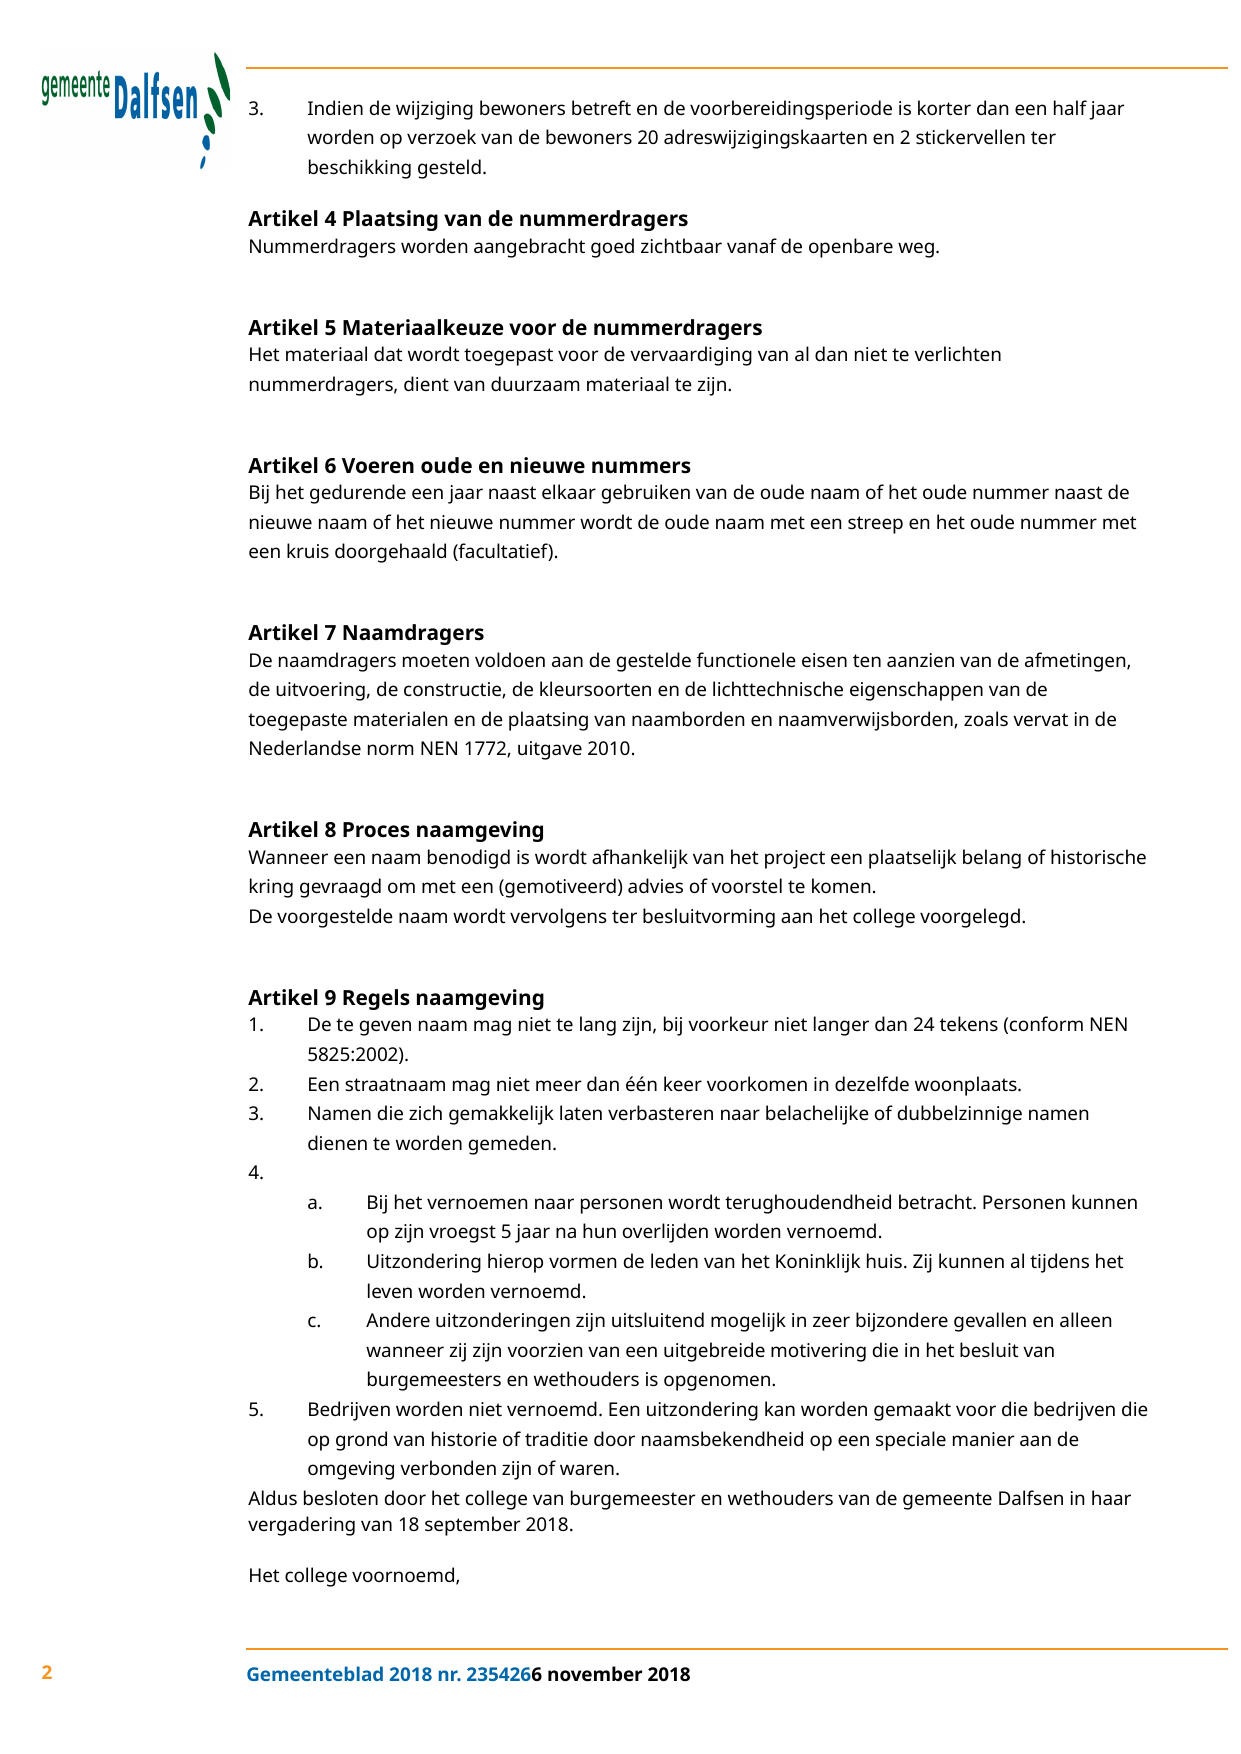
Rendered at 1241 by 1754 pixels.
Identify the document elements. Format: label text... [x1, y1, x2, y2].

text Bij het gedurende een jaar naast elkaar gebruiken van de oude naam of het oude nummer naast de nieuwe naam of het nieuwe nummer wordt de oude naam met een streep en het oude nummer met een kruis doorgehaald (facultatief). [248, 479, 1152, 564]
text Het materiaal dat wordt toegepast voor de vervaardiging van al dan niet te verlichten nummerdragers, dient van duurzaam materiaal te zijn. [248, 341, 1152, 397]
list Uitzondering hierop vormen de leden van het Koninklijk huis. Zij kunnen al tijdens het leven worden vernoemd. [307, 1248, 1152, 1304]
list Indien de wijziging bewoners betreft en de voorbereidingsperiode is korter dan een half jaar worden op verzoek van de bewoners 20 adreswijzigingskaarten en 2 stickervellen ter beschikking gesteld. [248, 95, 1152, 180]
text Wanneer een naam benodigd is wordt afhankelijk van het project een plaatselijk belang of historische kring gevraagd om met een (gemotiveerd) advies of voorstel te komen. [248, 844, 1152, 899]
text Artikel 6 Voeren oude en nieuwe nummers [248, 451, 1152, 479]
text Het college voornoemd, [248, 1562, 1152, 1588]
picture [41, 47, 231, 172]
list Bedrijven worden niet vernoemd. Een uitzondering kan worden gemaakt voor die bedrijven die op grond van historie of traditie door naamsbekendheid op een speciale manier aan de omgeving verbonden zijn of waren. [248, 1396, 1152, 1481]
text De naamdragers moeten voldoen aan de gestelde functionele eisen ten aanzien van de afmetingen, de uitvoering, de constructie, de kleursoorten en de lichttechnische eigenschappen van de toegepaste materialen en de plaatsing van naamborden en naamverwijsborden, zoals vervat in de Nederlandse norm NEN 1772, uitgave 2010. [248, 647, 1152, 761]
list Een straatnaam mag niet meer dan één keer voorkomen in dezelfde woonplaats. [248, 1071, 1152, 1097]
list Namen die zich gemakkelijk laten verbasteren naar belachelijke of dubbelzinnige namen dienen te worden gemeden. [248, 1100, 1152, 1156]
text Aldus besloten door het college van burgemeester en wethouders van de gemeente Dalfsen in haar vergadering van 18 september 2018. [248, 1485, 1152, 1536]
text De voorgestelde naam wordt vervolgens ter besluitvorming aan het college voorgelegd. [248, 903, 1152, 929]
list Andere uitzonderingen zijn uitsluitend mogelijk in zeer bijzondere gevallen en alleen wanneer zij zijn voorzien van een uitgebreide motivering die in het besluit van burgemeesters en wethouders is opgenomen. [307, 1307, 1152, 1392]
text Artikel 4 Plaatsing van de nummerdragers [248, 204, 1152, 233]
text Artikel 5 Materiaalkeuze voor de nummerdragers [248, 313, 1152, 341]
list De te geven naam mag niet te lang zijn, bij voorkeur niet langer dan 24 tekens (conform NEN 5825:2002). [248, 1012, 1152, 1067]
text Nummerdragers worden aangebracht goed zichtbaar vanaf de openbare weg. [248, 233, 1152, 258]
text Artikel 7 Naamdragers [248, 618, 1152, 647]
text Artikel 8 Proces naamgeving [248, 816, 1152, 844]
text Artikel 9 Regels naamgeving [248, 983, 1152, 1012]
list Bij het vernoemen naar personen wordt terughoudendheid betracht. Personen kunnen op zijn vroegst 5 jaar na hun overlijden worden vernoemd. [307, 1189, 1152, 1244]
